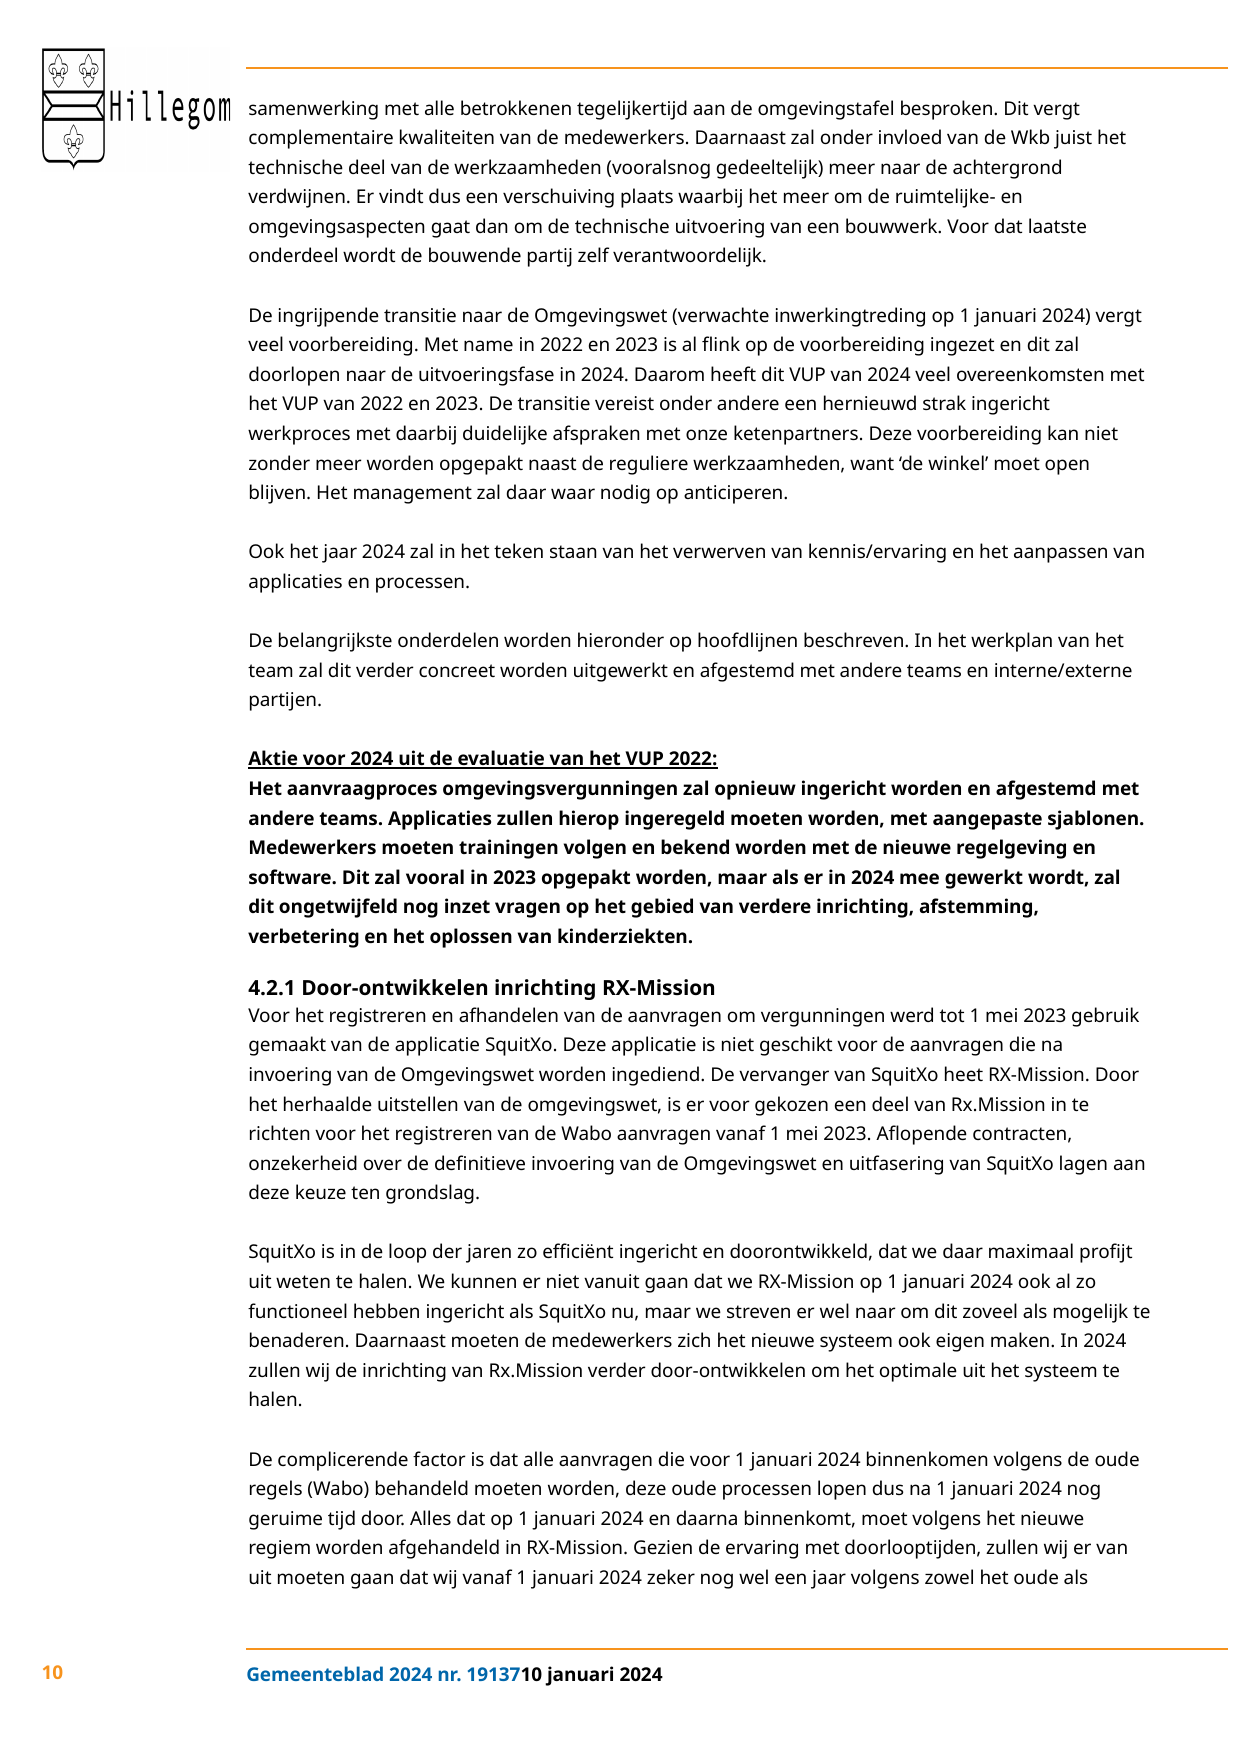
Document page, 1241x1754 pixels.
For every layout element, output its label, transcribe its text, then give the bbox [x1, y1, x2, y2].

text samenwerking met alle betrokkenen tegelijkertijd aan de omgevingstafel besproken. Dit vergt complementaire kwaliteiten van de medewerkers. Daarnaast zal onder invloed van de Wkb juist het technische deel van de werkzaamheden (vooralsnog gedeeltelijk) meer naar de achtergrond verdwijnen. Er vindt dus een verschuiving plaats waarbij het meer om de ruimtelijke- en omgevingsaspecten gaat dan om de technische uitvoering van een bouwwerk. Voor dat laatste onderdeel wordt de bouwende partij zelf verantwoordelijk. [248, 95, 1152, 268]
text De complicerende factor is dat alle aanvragen die voor 1 januari 2024 binnenkomen volgens de oude regels (Wabo) behandeld moeten worden, deze oude processen lopen dus na 1 januari 2024 nog geruime tijd door. Alles dat op 1 januari 2024 en daarna binnenkomt, moet volgens het nieuwe regiem worden afgehandeld in RX-Mission. Gezien de ervaring met doorlooptijden, zullen wij er van uit moeten gaan dat wij vanaf 1 januari 2024 zeker nog wel een jaar volgens zowel het oude als [248, 1446, 1152, 1590]
text SquitXo is in de loop der jaren zo efficiënt ingericht en doorontwikkeld, dat we daar maximaal profijt uit weten te halen. We kunnen er niet vanuit gaan dat we RX-Mission op 1 januari 2024 ook al zo functioneel hebben ingericht als SquitXo nu, maar we streven er wel naar om dit zoveel als mogelijk te benaderen. Daarnaast moeten de medewerkers zich het nieuwe systeem ook eigen maken. In 2024 zullen wij de inrichting van Rx.Mission verder door-ontwikkelen om het optimale uit het systeem te halen. [248, 1239, 1152, 1412]
text De ingrijpende transitie naar de Omgevingswet (verwachte inwerkingtreding op 1 januari 2024) vergt veel voorbereiding. Met name in 2022 en 2023 is al flink op de voorbereiding ingezet en dit zal doorlopen naar de uitvoeringsfase in 2024. Daarom heeft dit VUP van 2024 veel overeenkomsten met het VUP van 2022 en 2023. De transitie vereist onder andere een hernieuwd strak ingericht werkproces met daarbij duidelijke afspraken met onze ketenpartners. Deze voorbereiding kan niet zonder meer worden opgepakt naast de reguliere werkzaamheden, want ‘de winkel’ moet open blijven. Het management zal daar waar nodig op anticiperen. [248, 302, 1152, 505]
text 4.2.1 Door-ontwikkelen inrichting RX-Mission [248, 973, 1152, 1002]
text Aktie voor 2024 uit de evaluatie van het VUP 2022: [248, 746, 1152, 771]
picture [41, 47, 231, 172]
text Voor het registreren en afhandelen van de aanvragen om vergunningen werd tot 1 mei 2023 gebruik gemaakt van de applicatie SquitXo. Deze applicatie is niet geschikt voor de aanvragen die na invoering van de Omgevingswet worden ingediend. De vervanger van SquitXo heet RX-Mission. Door het herhaalde uitstellen van de omgevingswet, is er voor gekozen een deel van Rx.Mission in te richten voor het registreren van de Wabo aanvragen vanaf 1 mei 2023. Aflopende contracten, onzekerheid over de definitieve invoering van de Omgevingswet en uitfasering van SquitXo lagen aan deze keuze ten grondslag. [248, 1002, 1152, 1205]
text De belangrijkste onderdelen worden hieronder op hoofdlijnen beschreven. In het werkplan van het team zal dit verder concreet worden uitgewerkt en afgestemd met andere teams en interne/externe partijen. [248, 627, 1152, 712]
text Het aanvraagproces omgevingsvergunningen zal opnieuw ingericht worden en afgestemd met andere teams. Applicaties zullen hierop ingeregeld moeten worden, met aangepaste sjablonen. Medewerkers moeten trainingen volgen en bekend worden met de nieuwe regelgeving en software. Dit zal vooral in 2023 opgepakt worden, maar als er in 2024 mee gewerkt wordt, zal dit ongetwijfeld nog inzet vragen op het gebied van verdere inrichting, afstemming, verbetering en het oplossen van kinderziekten. [248, 775, 1152, 949]
text Ook het jaar 2024 zal in het teken staan van het verwerven van kennis/ervaring en het aanpassen van applicaties en processen. [248, 538, 1152, 594]
